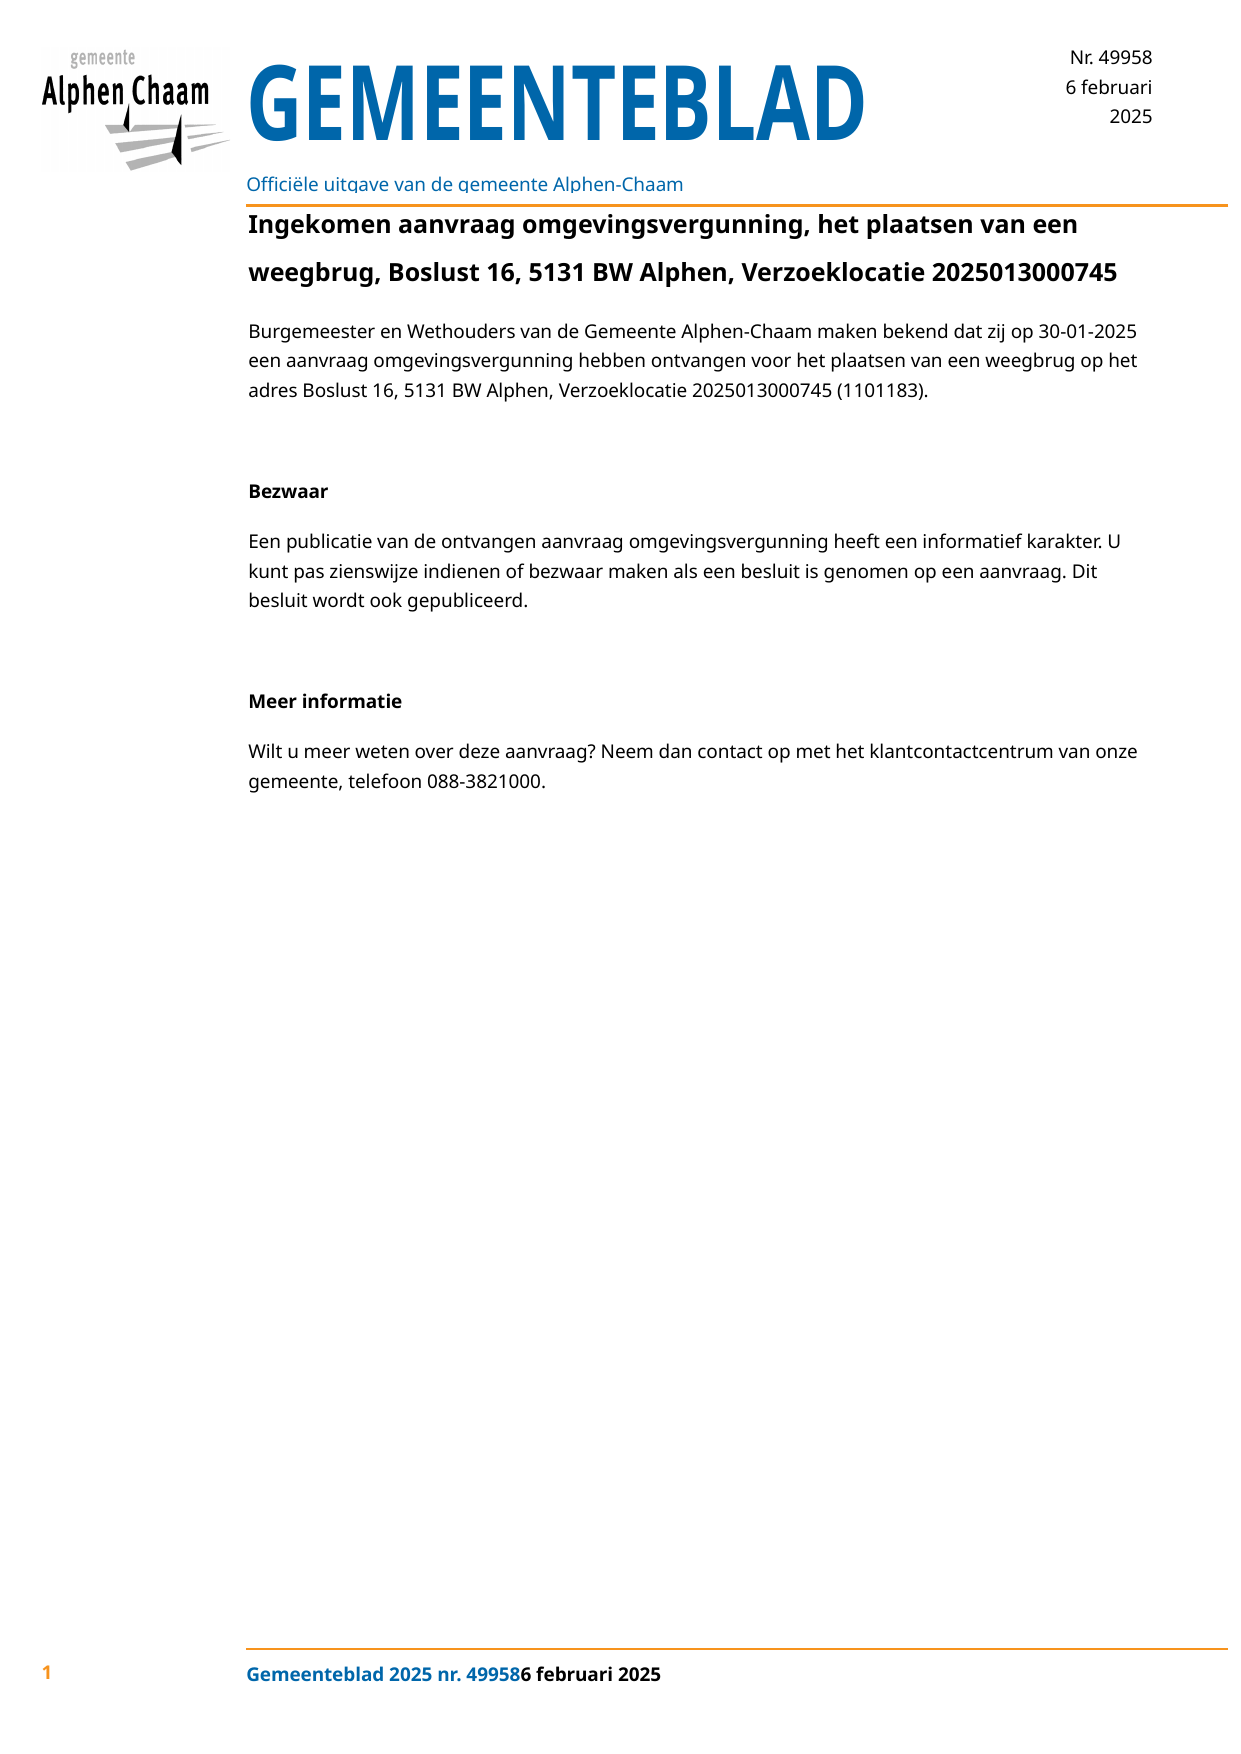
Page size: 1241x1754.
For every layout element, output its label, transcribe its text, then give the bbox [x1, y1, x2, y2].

text Ingekomen aanvraag omgevingsvergunning, het plaatsen van een weegbrug, Boslust 16, 5131 BW Alphen, Verzoeklocatie 2025013000745 [248, 207, 1152, 288]
text Een publicatie van de ontvangen aanvraag omgevingsvergunning heeft een informatief karakter. U kunt pas zienswijze indienen of bezwaar maken als een besluit is genomen op een aanvraag. Dit besluit wordt ook gepubliceerd. [248, 528, 1152, 613]
text Bezwaar [248, 478, 1152, 504]
text Burgemeester en Wethouders van de Gemeente Alphen-Chaam maken bekend dat zij op 30-01-2025 een aanvraag omgevingsvergunning hebben ontvangen voor het plaatsen van een weegbrug op het adres Boslust 16, 5131 BW Alphen, Verzoeklocatie 2025013000745 (1101183). [248, 318, 1152, 403]
picture [41, 47, 231, 172]
text Meer informatie [248, 688, 1152, 714]
text Wilt u meer weten over deze aanvraag? Neem dan contact op met het klantcontactcentrum van onze gemeente, telefoon 088-3821000. [248, 739, 1152, 794]
